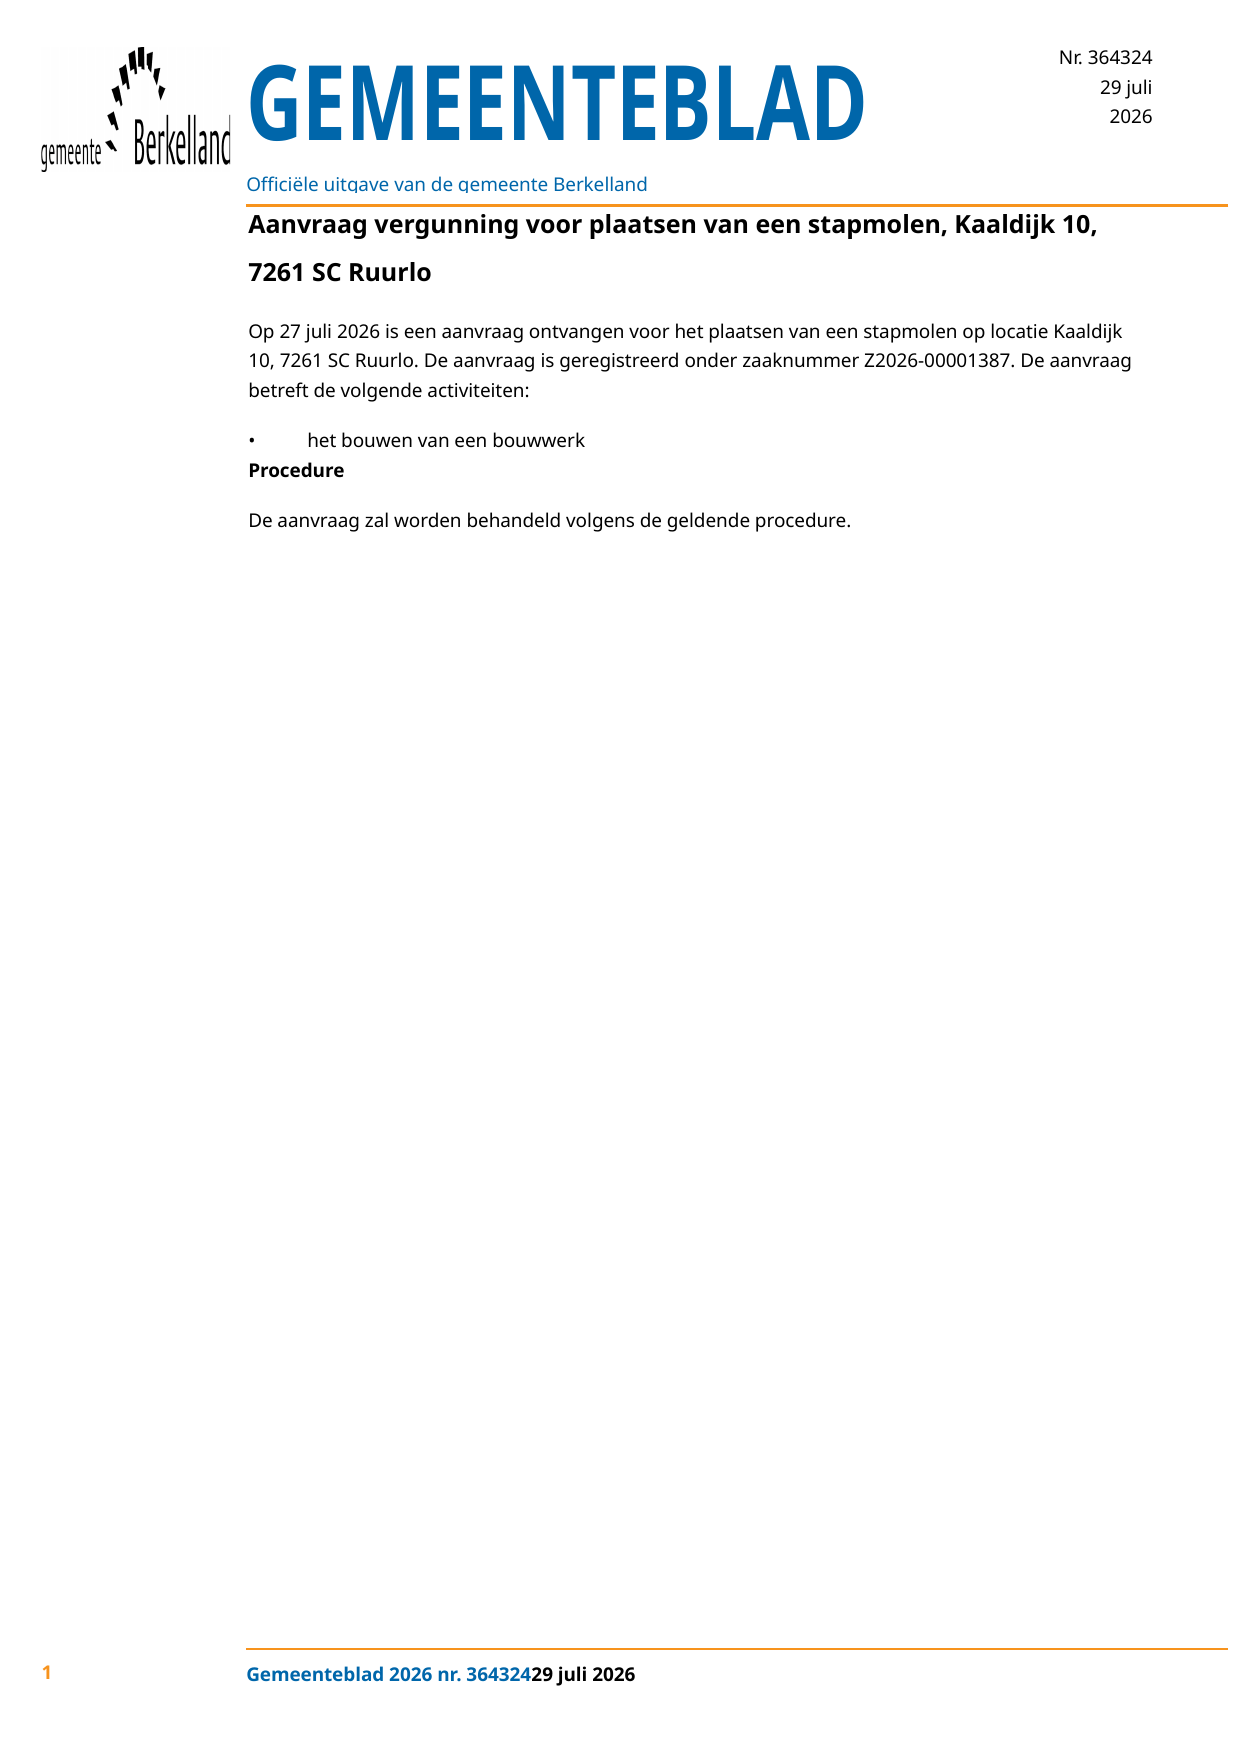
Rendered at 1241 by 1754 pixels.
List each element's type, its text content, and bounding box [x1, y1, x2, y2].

picture [41, 47, 231, 172]
text Op 27 juli 2026 is een aanvraag ontvangen voor het plaatsen van een stapmolen op locatie Kaaldijk 10, 7261 SC Ruurlo. De aanvraag is geregistreerd onder zaaknummer Z2026-00001387. De aanvraag betreft de volgende activiteiten: [248, 318, 1152, 403]
text De aanvraag zal worden behandeld volgens de geldende procedure. [248, 507, 1152, 533]
text Aanvraag vergunning voor plaatsen van een stapmolen, Kaaldijk 10, 7261 SC Ruurlo [248, 207, 1152, 288]
text Procedure [248, 457, 1152, 483]
list het bouwen van een bouwwerk [248, 427, 1152, 453]
